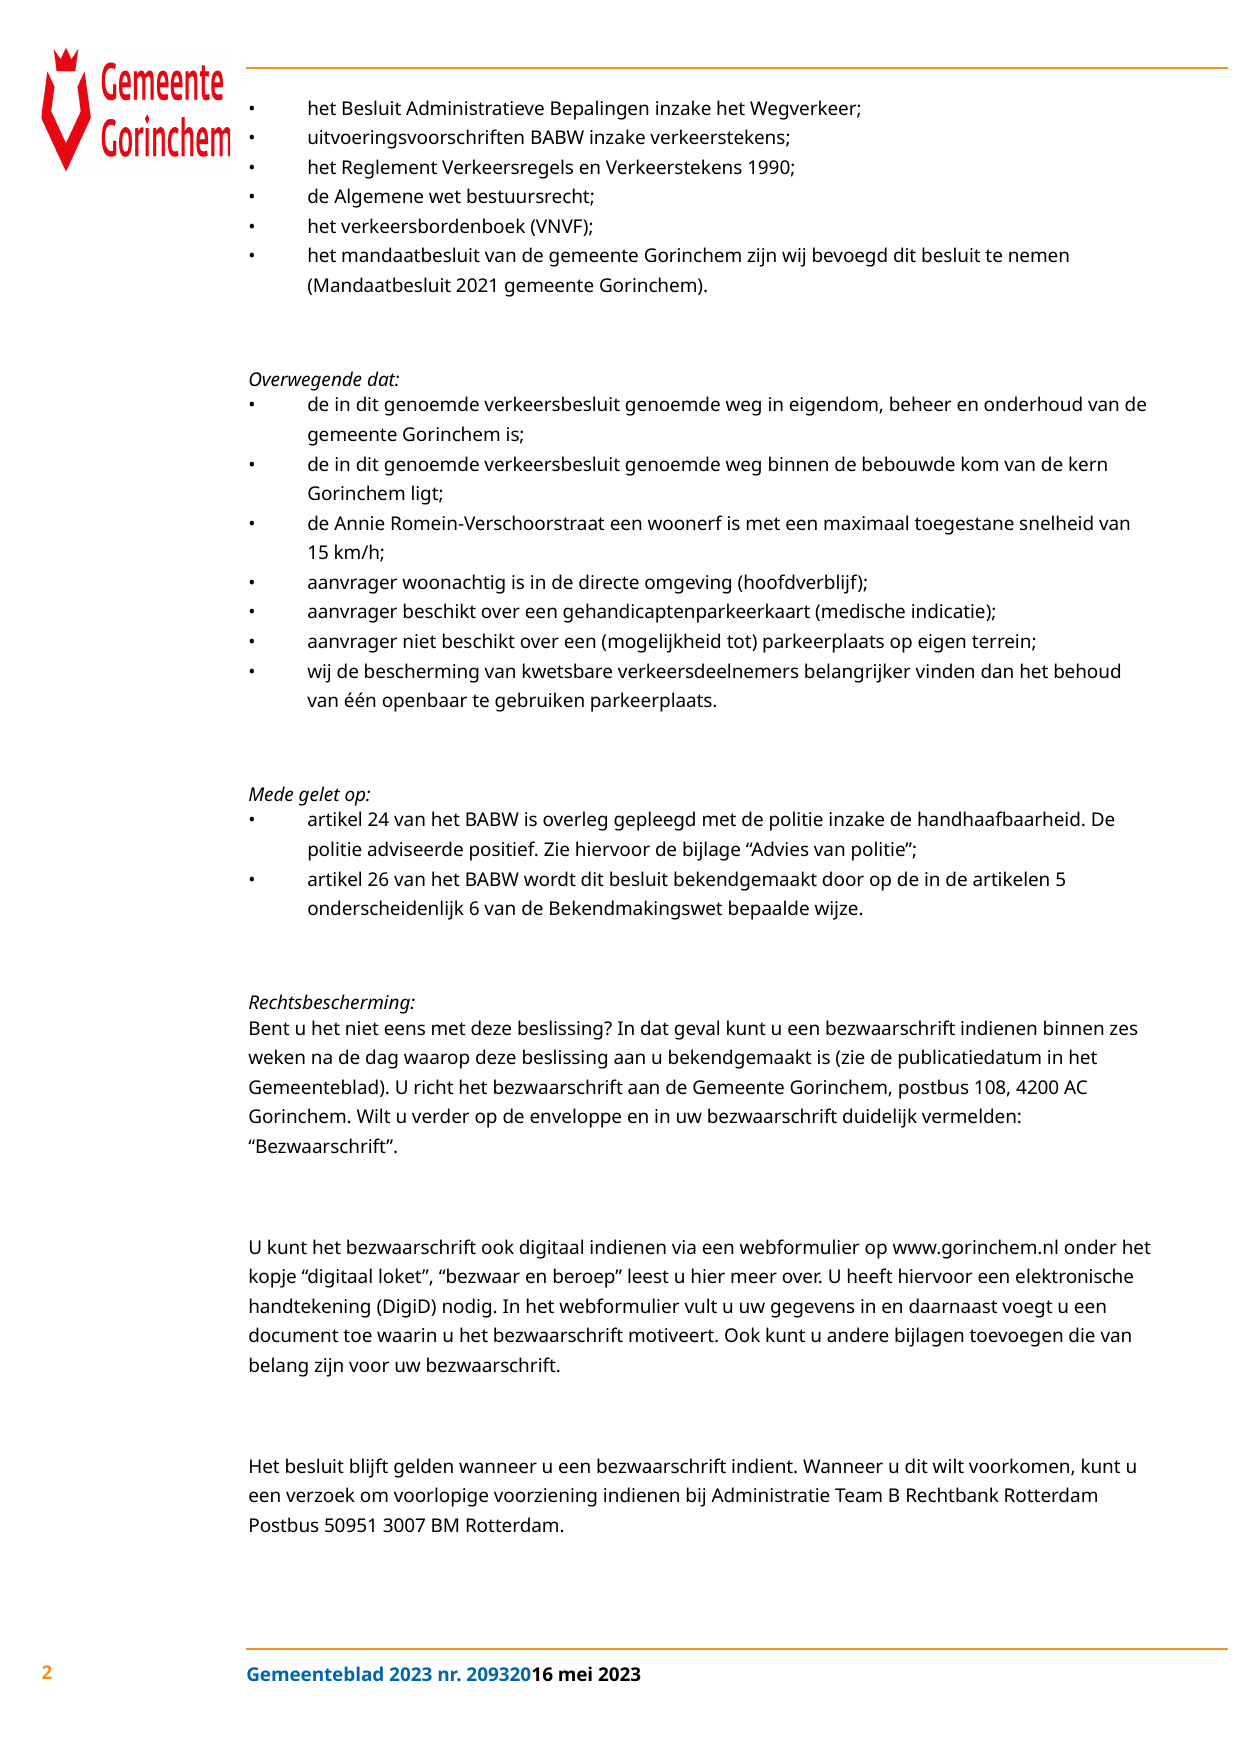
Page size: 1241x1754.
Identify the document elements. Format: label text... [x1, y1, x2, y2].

list het Besluit Administratieve Bepalingen inzake het Wegverkeer; [248, 95, 1152, 121]
list artikel 26 van het BABW wordt dit besluit bekendgemaakt door op de in de artikelen 5 onderscheidenlijk 6 van de Bekendmakingswet bepaalde wijze. [248, 866, 1152, 921]
text Het besluit blijft gelden wanneer u een bezwaarschrift indient. Wanneer u dit wilt voorkomen, kunt u een verzoek om voorlopige voorziening indienen bij Administratie Team B Rechtbank Rotterdam Postbus 50951 3007 BM Rotterdam. [248, 1453, 1152, 1538]
list aanvrager woonachtig is in de directe omgeving (hoofdverblijf); [248, 569, 1152, 595]
list de in dit genoemde verkeersbesluit genoemde weg in eigendom, beheer en onderhoud van de gemeente Gorinchem is; [248, 392, 1152, 447]
list de Annie Romein-Verschoorstraat een woonerf is met een maximaal toegestane snelheid van 15 km/h; [248, 510, 1152, 565]
list aanvrager beschikt over een gehandicaptenparkeerkaart (medische indicatie); [248, 599, 1152, 624]
list uitvoeringsvoorschriften BABW inzake verkeerstekens; [248, 124, 1152, 150]
text U kunt het bezwaarschrift ook digitaal indienen via een webformulier op www.gorinchem.nl onder het kopje “digitaal loket”, “bezwaar en beroep” leest u hier meer over. U heeft hiervoor een elektronische handtekening (DigiD) nodig. In het webformulier vult u uw gegevens in en daarnaast voegt u een document toe waarin u het bezwaarschrift motiveert. Ook kunt u andere bijlagen toevoegen die van belang zijn voor uw bezwaarschrift. [248, 1234, 1152, 1378]
list de Algemene wet bestuursrecht; [248, 183, 1152, 209]
picture [41, 47, 231, 172]
list wij de bescherming van kwetsbare verkeersdeelnemers belangrijker vinden dan het behoud van één openbaar te gebruiken parkeerplaats. [248, 658, 1152, 713]
text Bent u het niet eens met deze beslissing? In dat geval kunt u een bezwaarschrift indienen binnen zes weken na de dag waarop deze beslissing aan u bekendgemaakt is (zie de publicatiedatum in het Gemeenteblad). U richt het bezwaarschrift aan de Gemeente Gorinchem, postbus 108, 4200 AC Gorinchem. Wilt u verder op de enveloppe en in uw bezwaarschrift duidelijk vermelden: “Bezwaarschrift”. [248, 1015, 1152, 1159]
text Rechtsbescherming: [248, 989, 1152, 1015]
list artikel 24 van het BABW is overleg gepleegd met de politie inzake de handhaafbaarheid. De politie adviseerde positief. Zie hiervoor de bijlage “Advies van politie”; [248, 807, 1152, 862]
list het mandaatbesluit van de gemeente Gorinchem zijn wij bevoegd dit besluit te nemen (Mandaatbesluit 2021 gemeente Gorinchem). [248, 243, 1152, 298]
text Mede gelet op: [248, 781, 1152, 807]
list het verkeersbordenboek (VNVF); [248, 213, 1152, 239]
list de in dit genoemde verkeersbesluit genoemde weg binnen de bebouwde kom van de kern Gorinchem ligt; [248, 451, 1152, 506]
list aanvrager niet beschikt over een (mogelijkheid tot) parkeerplaats op eigen terrein; [248, 628, 1152, 654]
list het Reglement Verkeersregels en Verkeerstekens 1990; [248, 154, 1152, 180]
text Overwegende dat: [248, 366, 1152, 392]
